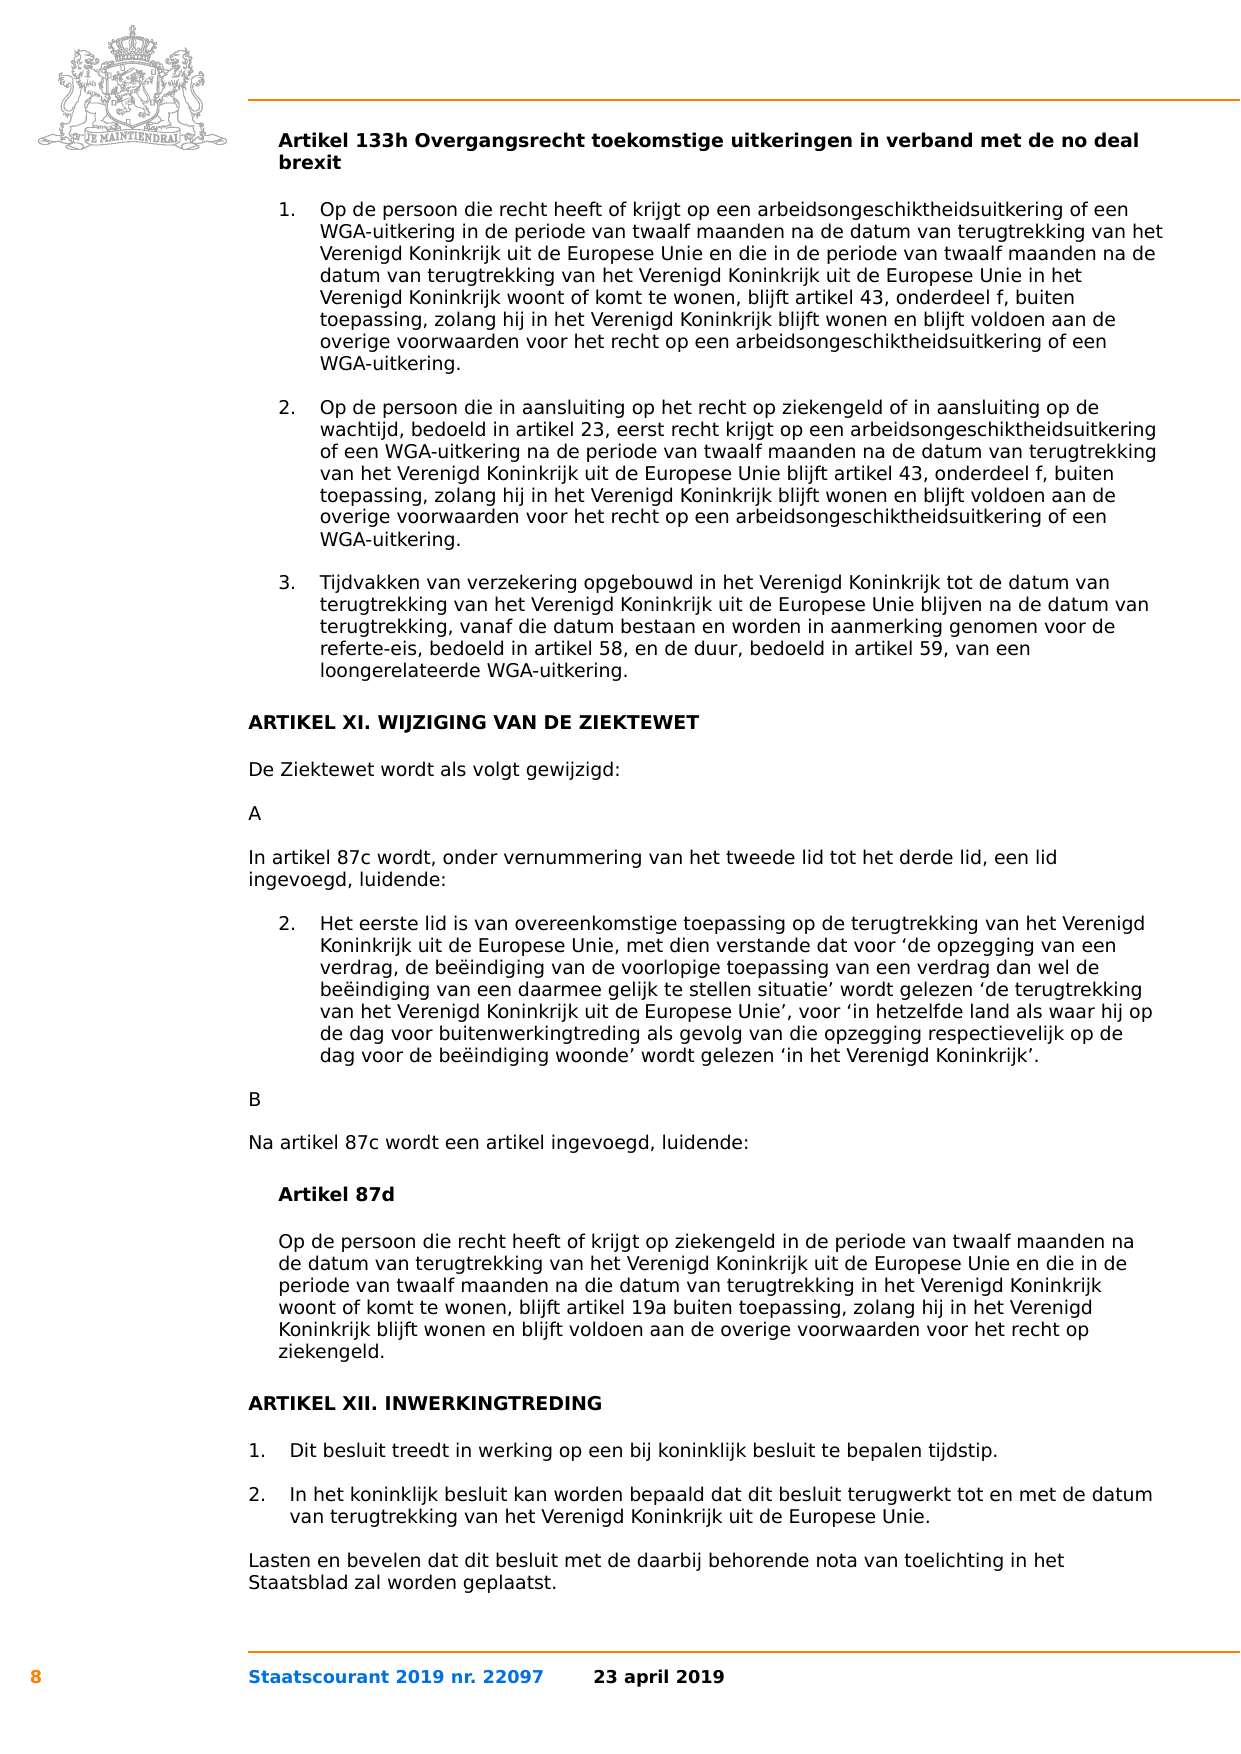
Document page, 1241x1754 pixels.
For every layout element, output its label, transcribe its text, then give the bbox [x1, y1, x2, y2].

text In artikel 87c wordt, onder vernummering van het tweede lid tot het derde lid, een lid ingevoegd, luidende: [248, 847, 1163, 891]
subtitle Artikel 87d [278, 1184, 1163, 1206]
subtitle ARTIKEL XII. INWERKINGTREDING [248, 1393, 1163, 1415]
text 2. Op de persoon die in aansluiting op het recht op ziekengeld of in aansluiting op de wachtijd, bedoeld in artikel 23, eerst recht krijgt op een arbeidsongeschiktheidsuitkering of een WGA-uitkering na de periode van twaalf maanden na de datum van terugtrekking van het Verenigd Koninkrijk uit de Europese Unie blijft artikel 43, onderdeel f, buiten toepassing, zolang hij in het Verenigd Koninkrijk blijft wonen en blijft voldoen aan de overige voorwaarden voor het recht op een arbeidsongeschiktheidsuitkering of een WGA-uitkering. [278, 397, 1163, 550]
text Lasten en bevelen dat dit besluit met de daarbij behorende nota van toelichting in het Staatsblad zal worden geplaatst. [248, 1550, 1163, 1594]
text 2. In het koninklijk besluit kan worden bepaald dat dit besluit terugwerkt tot en met de datum van terugtrekking van het Verenigd Koninkrijk uit de Europese Unie. [248, 1484, 1163, 1528]
subtitle ARTIKEL XI. WIJZIGING VAN DE ZIEKTEWET [248, 712, 1163, 734]
text Na artikel 87c wordt een artikel ingevoegd, luidende: [248, 1132, 1163, 1154]
picture [38, 25, 227, 150]
text 1. Dit besluit treedt in werking op een bij koninklijk besluit te bepalen tijdstip. [248, 1440, 1163, 1462]
text De Ziektewet wordt als volgt gewijzigd: [248, 759, 1163, 781]
text 2. Het eerste lid is van overeenkomstige toepassing op de terugtrekking van het Verenigd Koninkrijk uit de Europese Unie, met dien verstande dat voor ‘de opzegging van een verdrag, de beëindiging van de voorlopige toepassing van een verdrag dan wel de beëindiging van een daarmee gelijk te stellen situatie’ wordt gelezen ‘de terugtrekking van het Verenigd Koninkrijk uit de Europese Unie’, voor ‘in hetzelfde land als waar hij op de dag voor buitenwerkingtreding als gevolg van die opzegging respectievelijk op de dag voor de beëindiging woonde’ wordt gelezen ‘in het Verenigd Koninkrijk’. [278, 913, 1163, 1067]
text 1. Op de persoon die recht heeft of krijgt op een arbeidsongeschiktheidsuitkering of een WGA-uitkering in de periode van twaalf maanden na de datum van terugtrekking van het Verenigd Koninkrijk uit de Europese Unie en die in de periode van twaalf maanden na de datum van terugtrekking van het Verenigd Koninkrijk uit de Europese Unie in het Verenigd Koninkrijk woont of komt te wonen, blijft artikel 43, onderdeel f, buiten toepassing, zolang hij in het Verenigd Koninkrijk blijft wonen en blijft voldoen aan de overige voorwaarden voor het recht op een arbeidsongeschiktheidsuitkering of een WGA-uitkering. [278, 199, 1163, 375]
text A [248, 803, 1163, 825]
text Op de persoon die recht heeft of krijgt op ziekengeld in de periode van twaalf maanden na de datum van terugtrekking van het Verenigd Koninkrijk uit de Europese Unie en die in de periode van twaalf maanden na die datum van terugtrekking in het Verenigd Koninkrijk woont of komt te wonen, blijft artikel 19a buiten toepassing, zolang hij in het Verenigd Koninkrijk blijft wonen en blijft voldoen aan de overige voorwaarden voor het recht op ziekengeld. [278, 1231, 1163, 1363]
subtitle Artikel 133h Overgangsrecht toekomstige uitkeringen in verband met de no deal brexit [278, 130, 1163, 174]
text B [248, 1088, 1163, 1110]
text 3. Tijdvakken van verzekering opgebouwd in het Verenigd Koninkrijk tot de datum van terugtrekking van het Verenigd Koninkrijk uit de Europese Unie blijven na de datum van terugtrekking, vanaf die datum bestaan en worden in aanmerking genomen voor de referte-eis, bedoeld in artikel 58, en de duur, bedoeld in artikel 59, van een loongerelateerde WGA-uitkering. [278, 572, 1163, 682]
